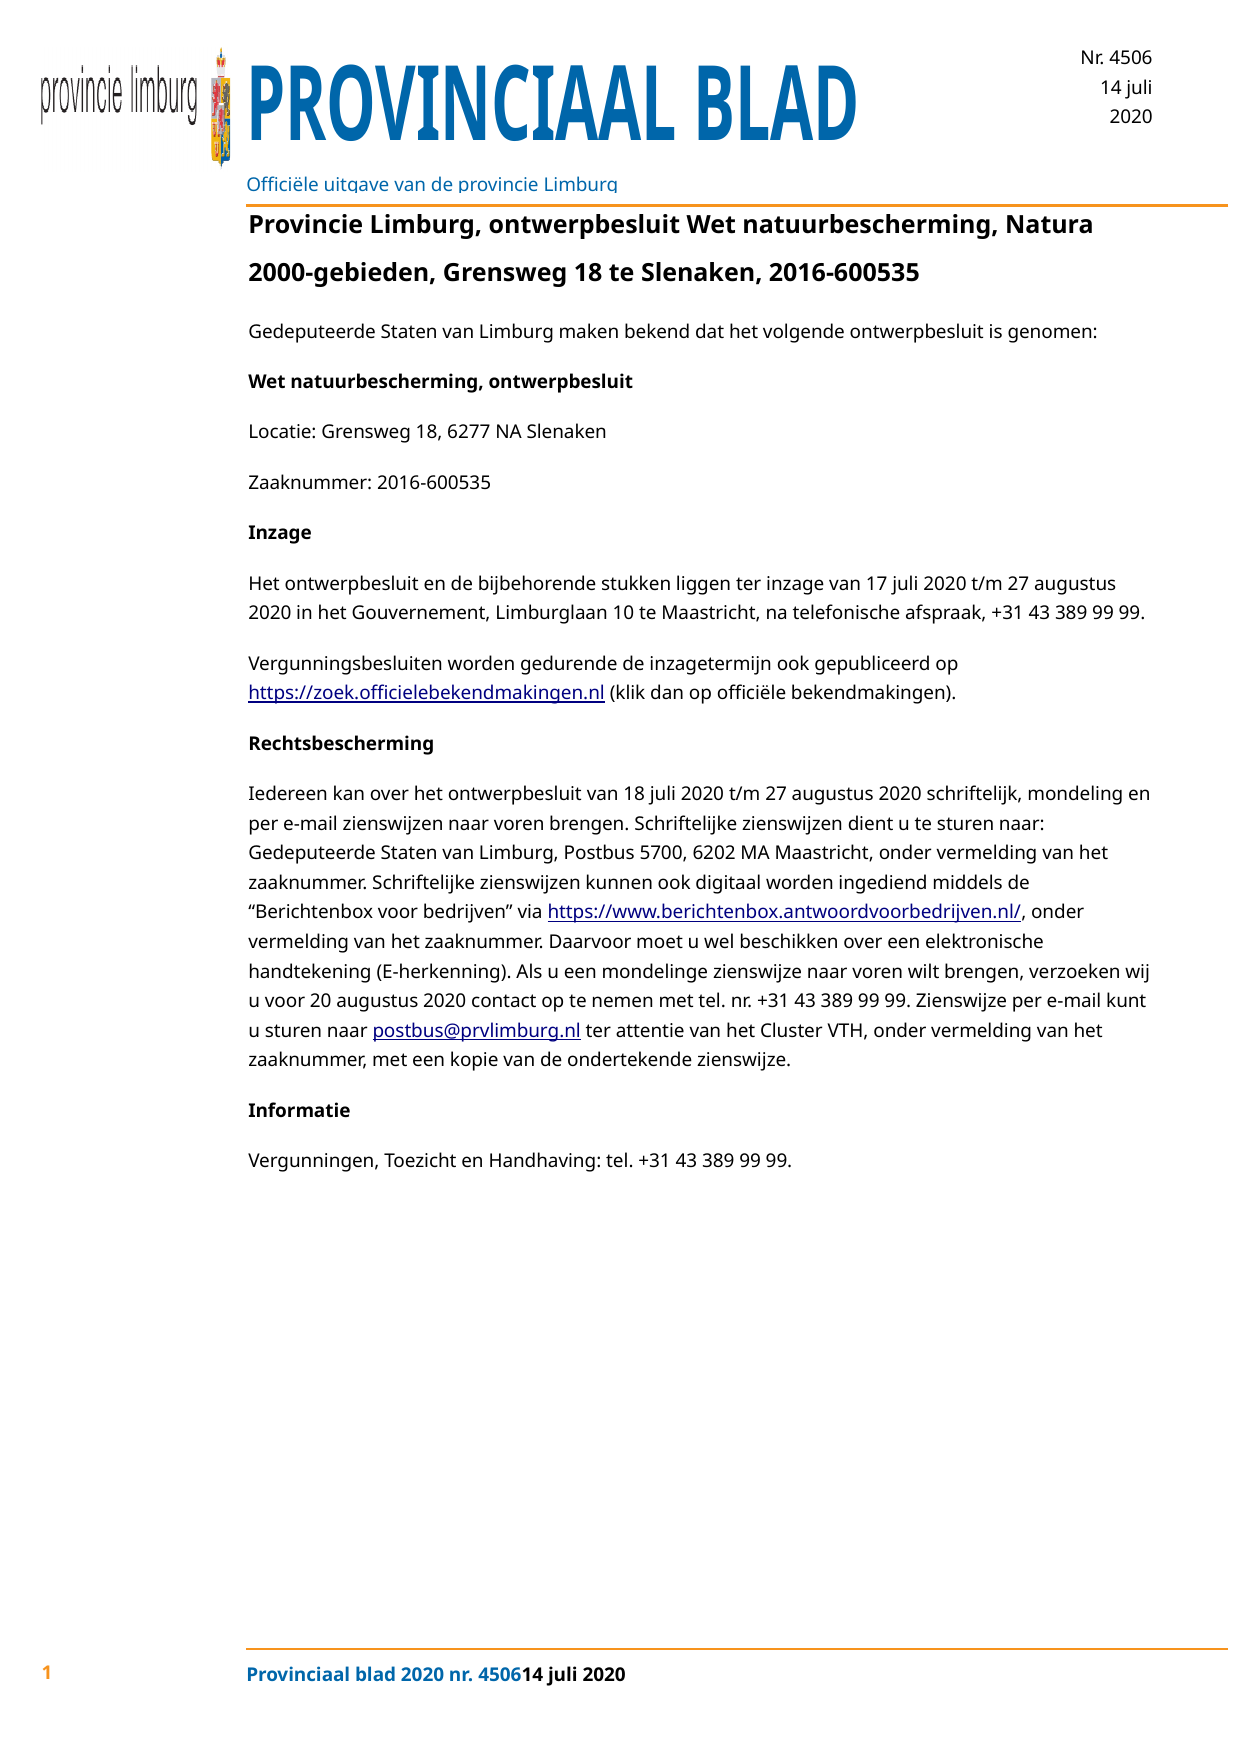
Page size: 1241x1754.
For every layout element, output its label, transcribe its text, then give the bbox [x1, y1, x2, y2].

text Zaaknummer: 2016-600535 [248, 469, 1152, 495]
text Rechtsbescherming [248, 730, 1152, 756]
text Iedereen kan over het ontwerpbesluit van 18 juli 2020 t/m 27 augustus 2020 schriftelijk, mondeling en per e-mail zienswijzen naar voren brengen. Schriftelijke zienswijzen dient u te sturen naar: Gedeputeerde Staten van Limburg, Postbus 5700, 6202 MA Maastricht, onder vermelding van het zaaknummer. Schriftelijke zienswijzen kunnen ook digitaal worden ingediend middels de “Berichtenbox voor bedrijven” via https://www.berichtenbox.antwoordvoorbedrijven.nl/, onder vermelding van het zaaknummer. Daarvoor moet u wel beschikken over een elektronische handtekening (E-herkenning). Als u een mondelinge zienswijze naar voren wilt brengen, verzoeken wij u voor 20 augustus 2020 contact op te nemen met tel. nr. +31 43 389 99 99. Zienswijze per e-mail kunt u sturen naar postbus@prvlimburg.nl ter attentie van het Cluster VTH, onder vermelding van het zaaknummer, met een kopie van de ondertekende zienswijze. [248, 780, 1152, 1072]
text Vergunningsbesluiten worden gedurende de inzagetermijn ook gepubliceerd op https://zoek.officielebekendmakingen.nl (klik dan op officiële bekendmakingen). [248, 650, 1152, 705]
text Wet natuurbescherming, ontwerpbesluit [248, 368, 1152, 394]
text Informatie [248, 1097, 1152, 1123]
text Gedeputeerde Staten van Limburg maken bekend dat het volgende ontwerpbesluit is genomen: [248, 318, 1152, 344]
text Vergunningen, Toezicht en Handhaving: tel. +31 43 389 99 99. [248, 1147, 1152, 1173]
picture [41, 47, 231, 172]
text Provincie Limburg, ontwerpbesluit Wet natuurbescherming, Natura 2000-gebieden, Grensweg 18 te Slenaken, 2016-600535 [248, 207, 1152, 288]
text Locatie: Grensweg 18, 6277 NA Slenaken [248, 419, 1152, 444]
text Het ontwerpbesluit en de bijbehorende stukken liggen ter inzage van 17 juli 2020 t/m 27 augustus 2020 in het Gouvernement, Limburglaan 10 te Maastricht, na telefonische afspraak, +31 43 389 99 99. [248, 570, 1152, 625]
text Inzage [248, 519, 1152, 545]
